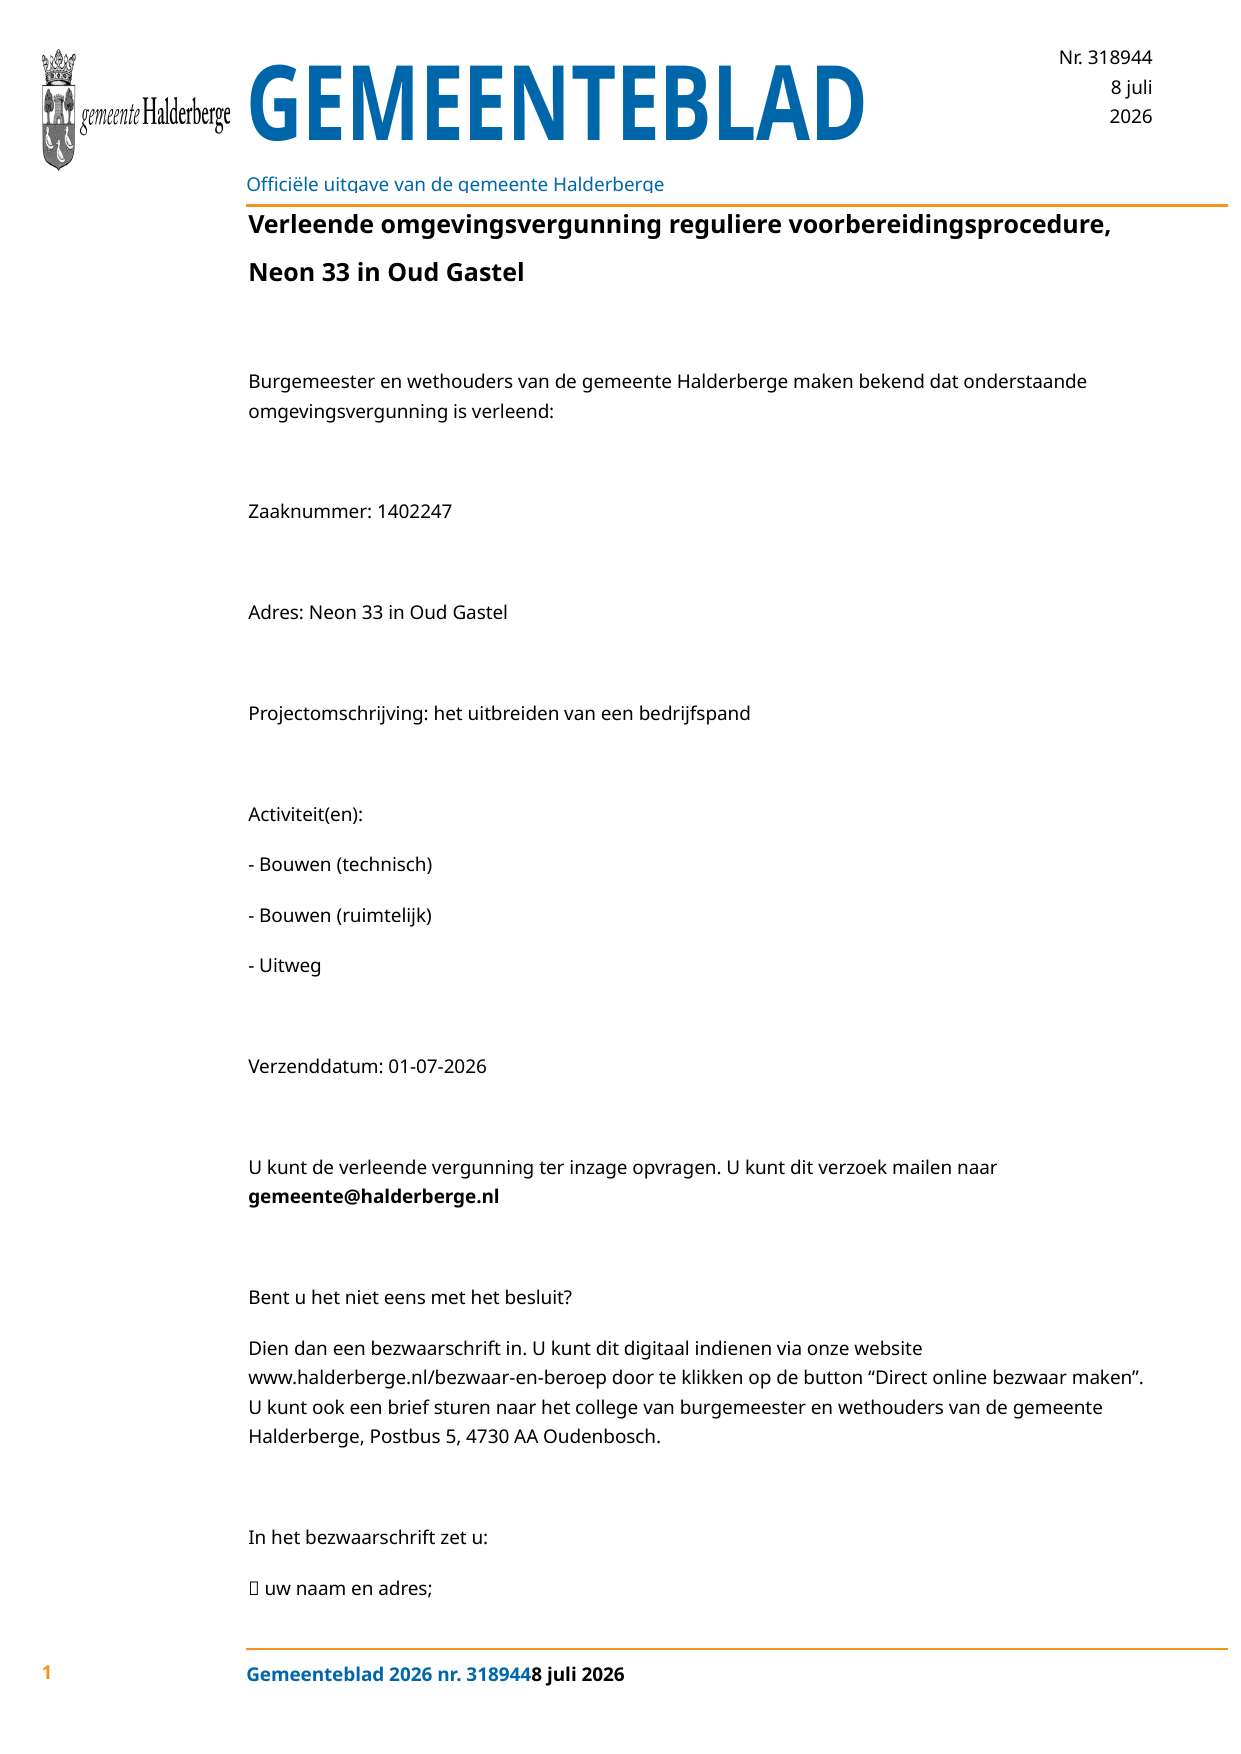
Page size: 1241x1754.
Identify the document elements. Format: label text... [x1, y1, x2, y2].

text Dien dan een bezwaarschrift in. U kunt dit digitaal indienen via onze website www.halderberge.nl/bezwaar-en-beroep door te klikken op de button “Direct online bezwaar maken”. U kunt ook een brief sturen naar het college van burgemeester en wethouders van de gemeente Halderberge, Postbus 5, 4730 AA Oudenbosch. [248, 1335, 1152, 1449]
text  uw naam en adres; [248, 1575, 1152, 1601]
text Burgemeester en wethouders van de gemeente Halderberge maken bekend dat onderstaande omgevingsvergunning is verleend: [248, 368, 1152, 424]
text Verzenddatum: 01-07-2026 [248, 1053, 1152, 1079]
text Activiteit(en): [248, 801, 1152, 827]
text Verleende omgevingsvergunning reguliere voorbereidingsprocedure, Neon 33 in Oud Gastel [248, 207, 1152, 288]
picture [41, 47, 231, 172]
text Bent u het niet eens met het besluit? [248, 1284, 1152, 1310]
text In het bezwaarschrift zet u: [248, 1524, 1152, 1550]
text Adres: Neon 33 in Oud Gastel [248, 599, 1152, 625]
text U kunt de verleende vergunning ter inzage opvragen. U kunt dit verzoek mailen naar gemeente@halderberge.nl [248, 1154, 1152, 1209]
text - Bouwen (technisch) [248, 852, 1152, 877]
text - Uitweg [248, 952, 1152, 978]
text - Bouwen (ruimtelijk) [248, 902, 1152, 928]
text Projectomschrijving: het uitbreiden van een bedrijfspand [248, 700, 1152, 726]
text Zaaknummer: 1402247 [248, 499, 1152, 524]
